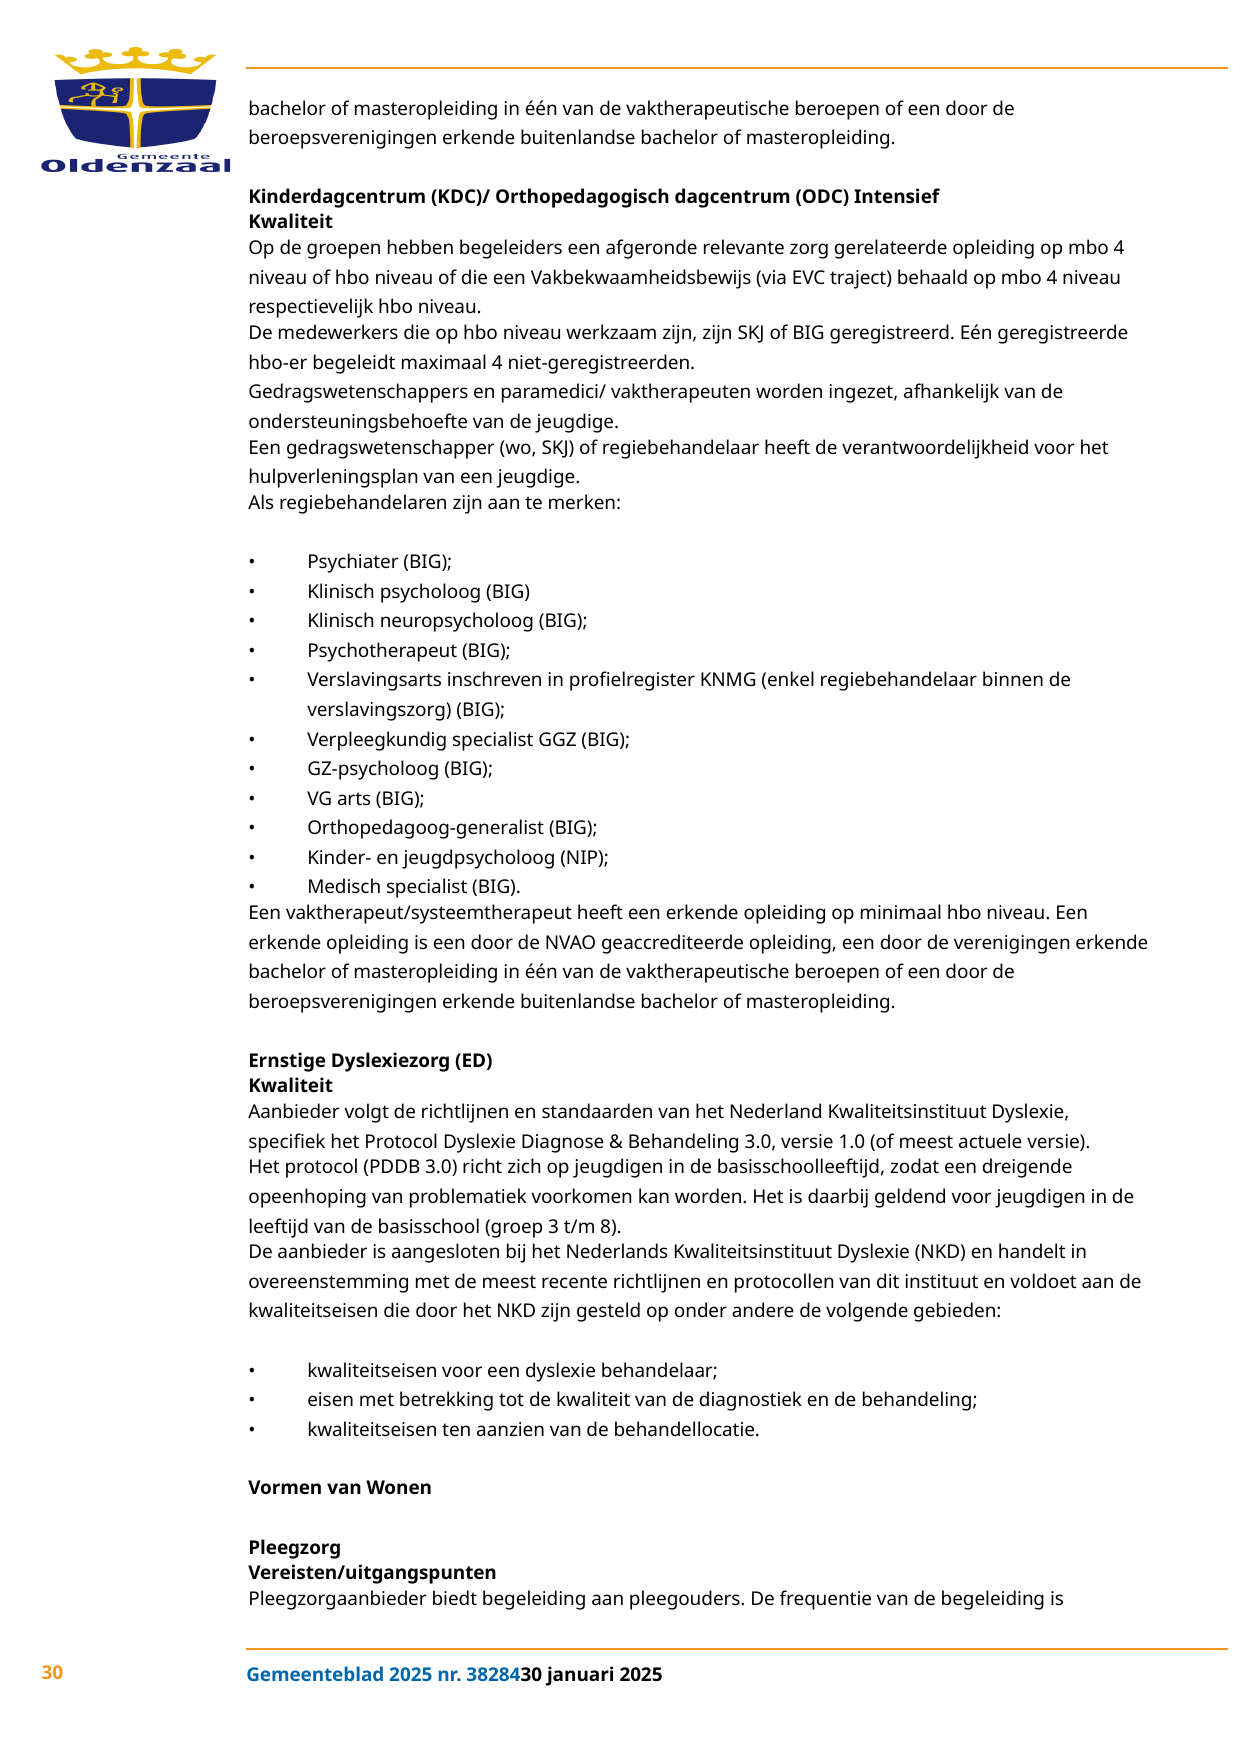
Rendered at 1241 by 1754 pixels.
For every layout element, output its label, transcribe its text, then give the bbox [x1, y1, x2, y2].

table_cell Vereisten/uitgangspunten [248, 1560, 1152, 1585]
table_cell De aanbieder is aangesloten bij het Nederlands Kwaliteitsinstituut Dyslexie (NKD) en handelt in overeenstemming met de meest recente richtlijnen en protocollen van dit instituut en voldoet aan de kwaliteitseisen die door het NKD zijn gesteld op onder andere de volgende gebieden: kwaliteitseisen voor een dyslexie behandelaar; eisen met betrekking tot de kwaliteit van de diagnostiek en de behandeling; kwaliteitseisen ten aanzien van de behandellocatie. [248, 1239, 1152, 1442]
table_cell Kwaliteit [248, 209, 1152, 234]
table_cell Op de groepen hebben begeleiders een afgeronde relevante zorg gerelateerde opleiding op mbo 4 niveau of hbo niveau of die een Vakbekwaamheidsbewijs (via EVC traject) behaald op mbo 4 niveau respectievelijk hbo niveau. [248, 235, 1152, 319]
table_cell Pleegzorgaanbieder biedt begeleiding aan pleegouders. De frequentie van de begeleiding is [248, 1585, 1152, 1611]
table_cell Kwaliteit [248, 1073, 1152, 1098]
table_header Pleegzorg [248, 1534, 1152, 1559]
table_header Kinderdagcentrum (KDC)/ Orthopedagogisch dagcentrum (ODC) Intensief [248, 183, 1152, 209]
picture [41, 47, 231, 172]
table_cell bachelor of masteropleiding in één van de vaktherapeutische beroepen of een door de beroepsverenigingen erkende buitenlandse bachelor of masteropleiding. [248, 95, 1152, 150]
table_cell Een gedragswetenschapper (wo, SKJ) of regiebehandelaar heeft de verantwoordelijkheid voor het hulpverleningsplan van een jeugdige. [248, 434, 1152, 489]
table_cell Het protocol (PDDB 3.0) richt zich op jeugdigen in de basisschoolleeftijd, zodat een dreigende opeenhoping van problematiek voorkomen kan worden. Het is daarbij geldend voor jeugdigen in de leeftijd van de basisschool (groep 3 t/m 8). [248, 1154, 1152, 1238]
table_cell Een vaktherapeut/systeemtherapeut heeft een erkende opleiding op minimaal hbo niveau. Een erkende opleiding is een door de NVAO geaccrediteerde opleiding, een door de verenigingen erkende bachelor of masteropleiding in één van de vaktherapeutische beroepen of een door de beroepsverenigingen erkende buitenlandse bachelor of masteropleiding. [248, 900, 1152, 1014]
table_header Ernstige Dyslexiezorg (ED) [248, 1047, 1152, 1073]
table_cell Als regiebehandelaren zijn aan te merken: Psychiater (BIG); Klinisch psycholoog (BIG) Klinisch neuropsycholoog (BIG); Psychotherapeut (BIG); Verslavingsarts inschreven in profielregister KNMG (enkel regiebehandelaar binnen de verslavingszorg) (BIG); Verpleegkundig specialist GGZ (BIG); GZ-psycholoog (BIG); VG arts (BIG); Orthopedagoog-generalist (BIG); Kinder- en jeugdpsycholoog (NIP); Medisch specialist (BIG). [248, 489, 1152, 899]
table_cell Aanbieder volgt de richtlijnen en standaarden van het Nederland Kwaliteitsinstituut Dyslexie, specifiek het Protocol Dyslexie Diagnose & Behandeling 3.0, versie 1.0 (of meest actuele versie). [248, 1098, 1152, 1154]
text Vormen van Wonen [248, 1474, 1152, 1500]
table_cell De medewerkers die op hbo niveau werkzaam zijn, zijn SKJ of BIG geregistreerd. Eén geregistreerde hbo-er begeleidt maximaal 4 niet-geregistreerden. Gedragswetenschappers en paramedici/ vaktherapeuten worden ingezet, afhankelijk van de ondersteuningsbehoefte van de jeugdige. [248, 319, 1152, 434]
